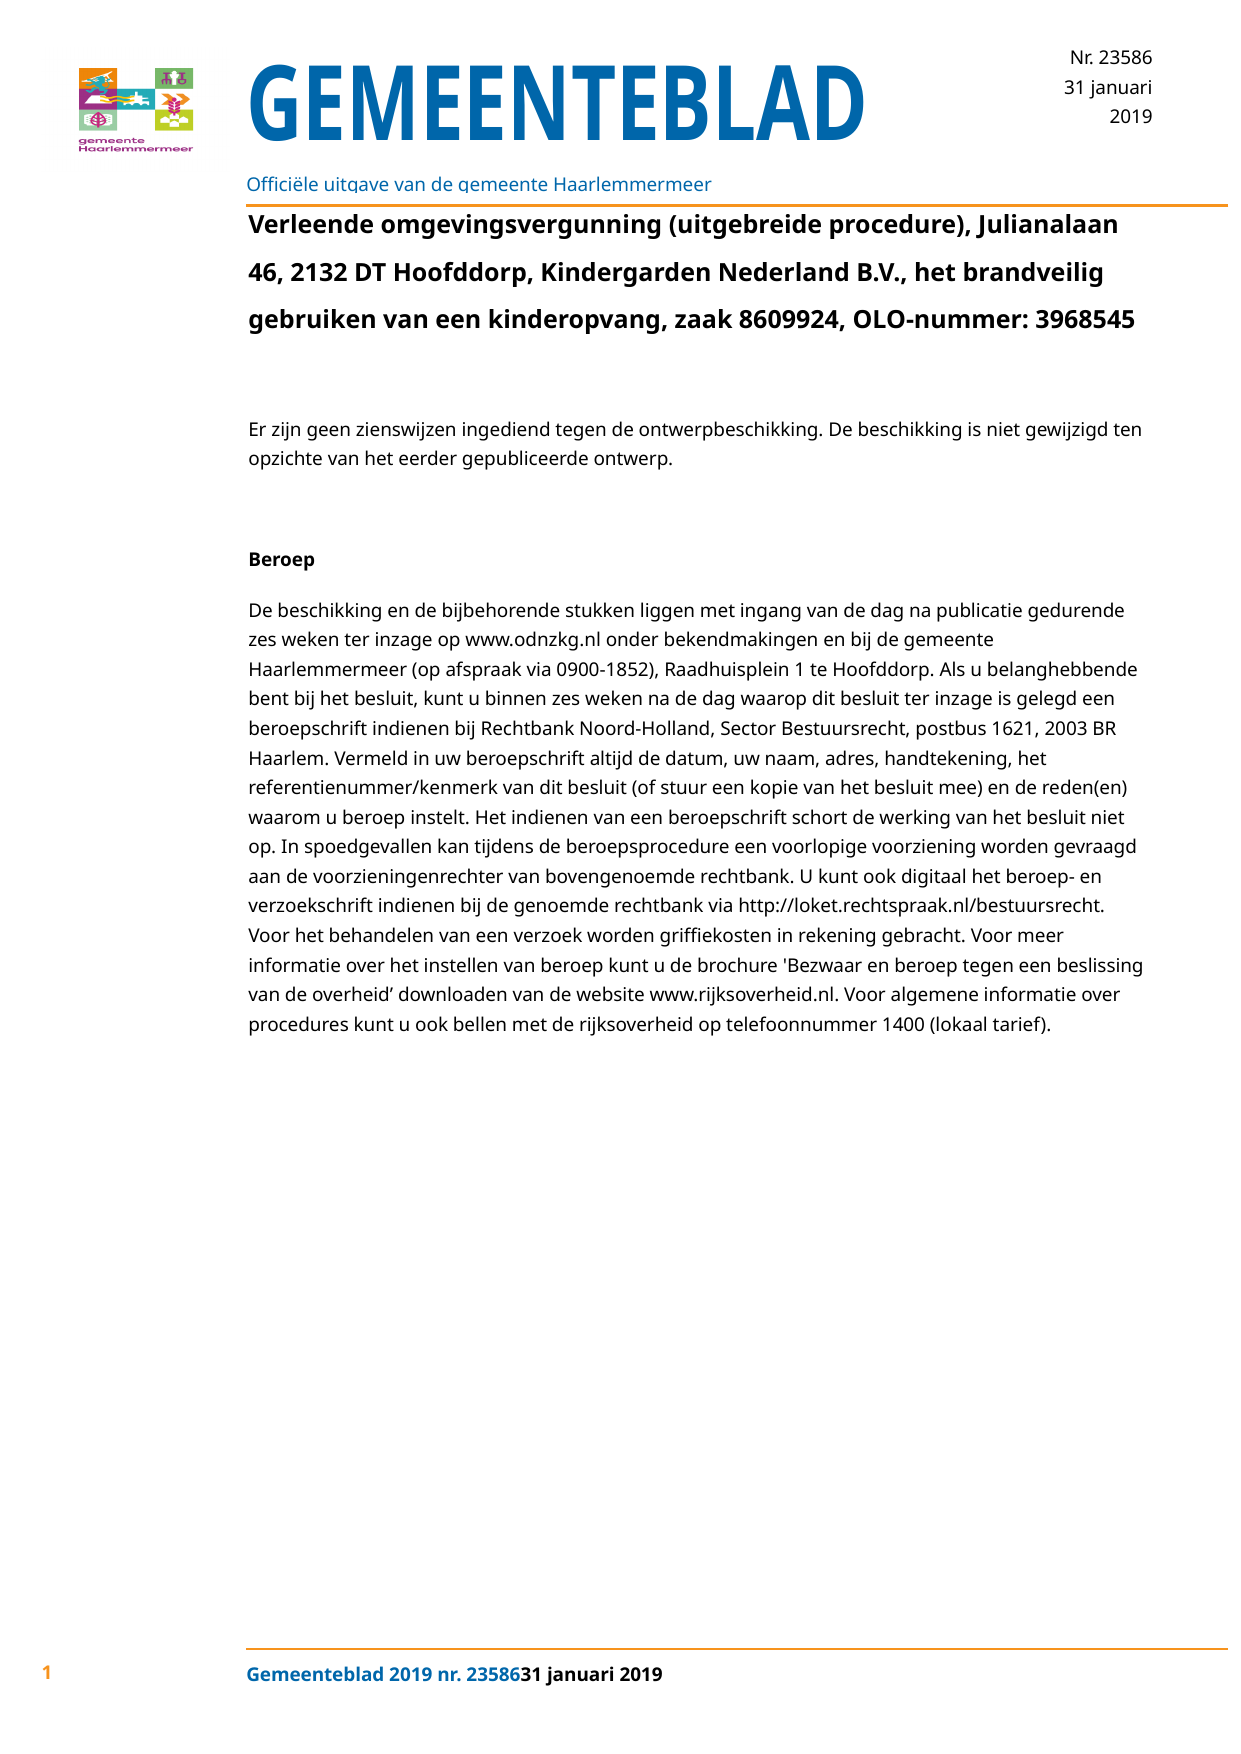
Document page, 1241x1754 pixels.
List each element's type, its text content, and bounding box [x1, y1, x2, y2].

text Verleende omgevingsvergunning (uitgebreide procedure), Julianalaan 46, 2132 DT Hoofddorp, Kindergarden Nederland B.V., het brandveilig gebruiken van een kinderopvang, zaak 8609924, OLO-nummer: 3968545 [248, 207, 1152, 336]
picture [41, 47, 231, 172]
text Er zijn geen zienswijzen ingediend tegen de ontwerpbeschikking. De beschikking is niet gewijzigd ten opzichte van het eerder gepubliceerde ontwerp. [248, 416, 1152, 471]
text Beroep [248, 546, 1152, 572]
text De beschikking en de bijbehorende stukken liggen met ingang van de dag na publicatie gedurende zes weken ter inzage op www.odnzkg.nl onder bekendmakingen en bij de gemeente Haarlemmermeer (op afspraak via 0900-1852), Raadhuisplein 1 te Hoofddorp. Als u belanghebbende bent bij het besluit, kunt u binnen zes weken na de dag waarop dit besluit ter inzage is gelegd een beroepschrift indienen bij Rechtbank Noord-Holland, Sector Bestuursrecht, postbus 1621, 2003 BR Haarlem. Vermeld in uw beroepschrift altijd de datum, uw naam, adres, handtekening, het referentienummer/kenmerk van dit besluit (of stuur een kopie van het besluit mee) en de reden(en) waarom u beroep instelt. Het indienen van een beroepschrift schort de werking van het besluit niet op. In spoedgevallen kan tijdens de beroepsprocedure een voorlopige voorziening worden gevraagd aan de voorzieningenrechter van bovengenoemde rechtbank. U kunt ook digitaal het beroep- en verzoekschrift indienen bij de genoemde rechtbank via http://loket.rechtspraak.nl/bestuursrecht. Voor het behandelen van een verzoek worden griffiekosten in rekening gebracht. Voor meer informatie over het instellen van beroep kunt u de brochure 'Bezwaar en beroep tegen een beslissing van de overheid’ downloaden van de website www.rijksoverheid.nl. Voor algemene informatie over procedures kunt u ook bellen met de rijksoverheid op telefoonnummer 1400 (lokaal tarief). [248, 597, 1152, 1037]
